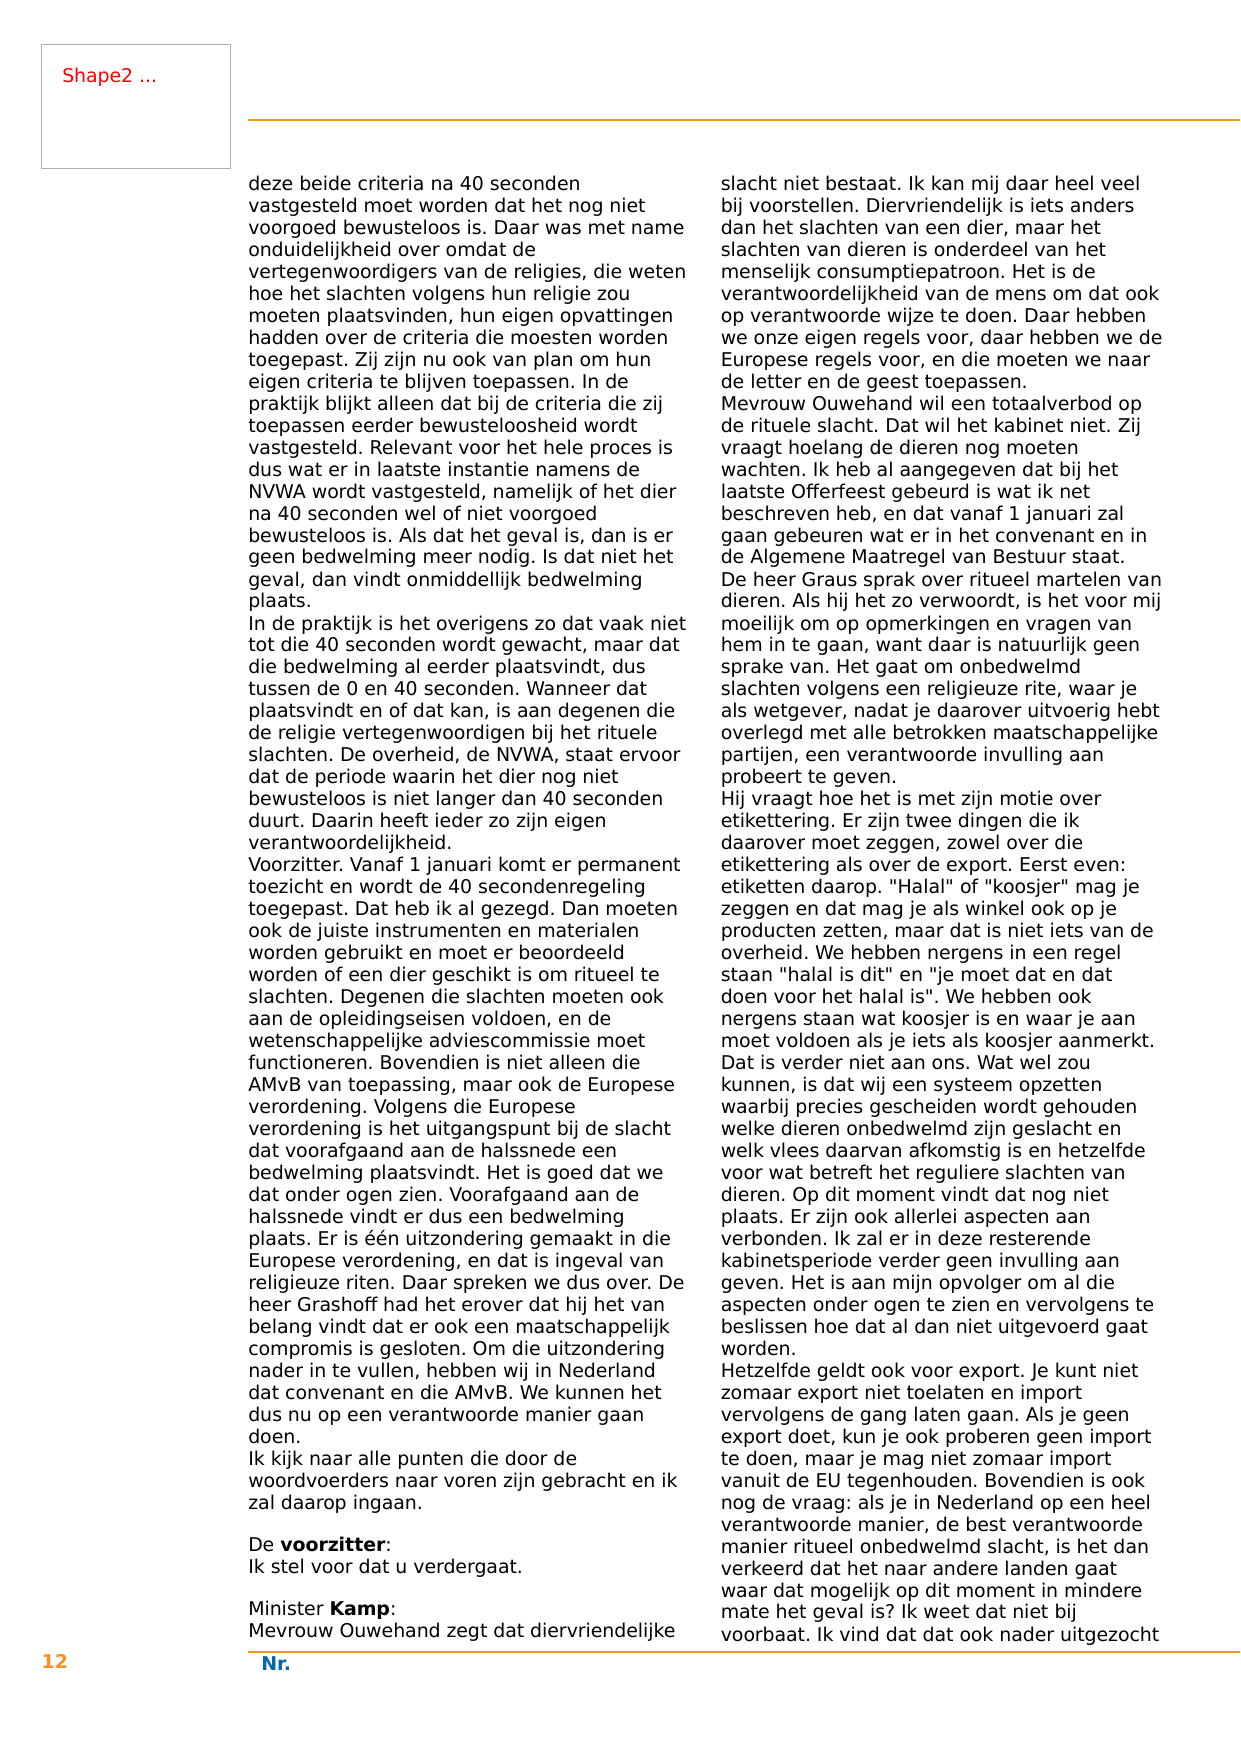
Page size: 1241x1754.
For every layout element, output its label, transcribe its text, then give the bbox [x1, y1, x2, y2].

text Voorzitter. Vanaf 1 januari komt er permanent toezicht en wordt de 40 secondenregeling toegepast. Dat heb ik al gezegd. Dan moeten ook de juiste instrumenten en materialen worden gebruikt en moet er beoordeeld worden of een dier geschikt is om ritueel te slachten. Degenen die slachten moeten ook aan de opleidingseisen voldoen, en de wetenschappelijke adviescommissie moet functioneren. Bovendien is niet alleen die AMvB van toepassing, maar ook de Europese verordening. Volgens die Europese verordening is het uitgangspunt bij de slacht dat voorafgaand aan de halssnede een bedwelming plaatsvindt. Het is goed dat we dat onder ogen zien. Voorafgaand aan de halssnede vindt er dus een bedwelming plaats. Er is één uitzondering gemaakt in die Europese verordening, en dat is ingeval van religieuze riten. Daar spreken we dus over. De heer Grashoff had het erover dat hij het van belang vindt dat er ook een maatschappelijk compromis is gesloten. Om die uitzondering nader in te vullen, hebben wij in Nederland dat convenant en die AMvB. We kunnen het dus nu op een verantwoorde manier gaan doen. [248, 854, 691, 1448]
text Hetzelfde geldt ook voor export. Je kunt niet zomaar export niet toelaten en import vervolgens de gang laten gaan. Als je geen export doet, kun je ook proberen geen import te doen, maar je mag niet zomaar import vanuit de EU tegenhouden. Bovendien is ook nog de vraag: als je in Nederland op een heel verantwoorde manier, de best verantwoorde manier ritueel onbedwelmd slacht, is het dan verkeerd dat het naar andere landen gaat waar dat mogelijk op dit moment in mindere mate het geval is? Ik weet dat niet bij voorbaat. Ik vind dat dat ook nader uitgezocht [721, 1360, 1163, 1645]
text deze beide criteria na 40 seconden vastgesteld moet worden dat het nog niet voorgoed bewusteloos is. Daar was met name onduidelijkheid over omdat de vertegenwoordigers van de religies, die weten hoe het slachten volgens hun religie zou moeten plaatsvinden, hun eigen opvattingen hadden over de criteria die moesten worden toegepast. Zij zijn nu ook van plan om hun eigen criteria te blijven toepassen. In de praktijk blijkt alleen dat bij de criteria die zij toepassen eerder bewusteloosheid wordt vastgesteld. Relevant voor het hele proces is dus wat er in laatste instantie namens de NVWA wordt vastgesteld, namelijk of het dier na 40 seconden wel of niet voorgoed bewusteloos is. Als dat het geval is, dan is er geen bedwelming meer nodig. Is dat niet het geval, dan vindt onmiddellijk bedwelming plaats. [248, 173, 691, 612]
text Hij vraagt hoe het is met zijn motie over etikettering. Er zijn twee dingen die ik daarover moet zeggen, zowel over die etikettering als over de export. Eerst even: etiketten daarop. "Halal" of "koosjer" mag je zeggen en dat mag je als winkel ook op je producten zetten, maar dat is niet iets van de overheid. We hebben nergens in een regel staan "halal is dit" en "je moet dat en dat doen voor het halal is". We hebben ook nergens staan wat koosjer is en waar je aan moet voldoen als je iets als koosjer aanmerkt. Dat is verder niet aan ons. Wat wel zou kunnen, is dat wij een systeem opzetten waarbij precies gescheiden wordt gehouden welke dieren onbedwelmd zijn geslacht en welk vlees daarvan afkomstig is en hetzelfde voor wat betreft het reguliere slachten van dieren. Op dit moment vindt dat nog niet plaats. Er zijn ook allerlei aspecten aan verbonden. Ik zal er in deze resterende kabinetsperiode verder geen invulling aan geven. Het is aan mijn opvolger om al die aspecten onder ogen te zien en vervolgens te beslissen hoe dat al dan niet uitgevoerd gaat worden. [721, 788, 1163, 1360]
text Mevrouw Ouwehand zegt dat diervriendelijke [248, 1619, 691, 1641]
text De heer Graus sprak over ritueel martelen van dieren. Als hij het zo verwoordt, is het voor mij moeilijk om op opmerkingen en vragen van hem in te gaan, want daar is natuurlijk geen sprake van. Het gaat om onbedwelmd slachten volgens een religieuze rite, waar je als wetgever, nadat je daarover uitvoerig hebt overlegd met alle betrokken maatschappelijke partijen, een verantwoorde invulling aan probeert te geven. [721, 568, 1163, 788]
text Ik stel voor dat u verdergaat. [248, 1556, 691, 1577]
text Ik kijk naar alle punten die door de woordvoerders naar voren zijn gebracht en ik zal daarop ingaan. [248, 1448, 691, 1513]
text De voorzitter: [248, 1533, 691, 1556]
text Mevrouw Ouwehand wil een totaalverbod op de rituele slacht. Dat wil het kabinet niet. Zij vraagt hoelang de dieren nog moeten wachten. Ik heb al aangegeven dat bij het laatste Offerfeest gebeurd is wat ik net beschreven heb, en dat vanaf 1 januari zal gaan gebeuren wat er in het convenant en in de Algemene Maatregel van Bestuur staat. [721, 393, 1163, 568]
text In de praktijk is het overigens zo dat vaak niet tot die 40 seconden wordt gewacht, maar dat die bedwelming al eerder plaatsvindt, dus tussen de 0 en 40 seconden. Wanneer dat plaatsvindt en of dat kan, is aan degenen die de religie vertegenwoordigen bij het rituele slachten. De overheid, de NVWA, staat ervoor dat de periode waarin het dier nog niet bewusteloos is niet langer dan 40 seconden duurt. Daarin heeft ieder zo zijn eigen verantwoordelijkheid. [248, 612, 691, 854]
text Minister Kamp: [248, 1597, 691, 1619]
text slacht niet bestaat. Ik kan mij daar heel veel bij voorstellen. Diervriendelijk is iets anders dan het slachten van een dier, maar het slachten van dieren is onderdeel van het menselijk consumptiepatroon. Het is de verantwoordelijkheid van de mens om dat ook op verantwoorde wijze te doen. Daar hebben we onze eigen regels voor, daar hebben we de Europese regels voor, en die moeten we naar de letter en de geest toepassen. [721, 173, 1163, 393]
